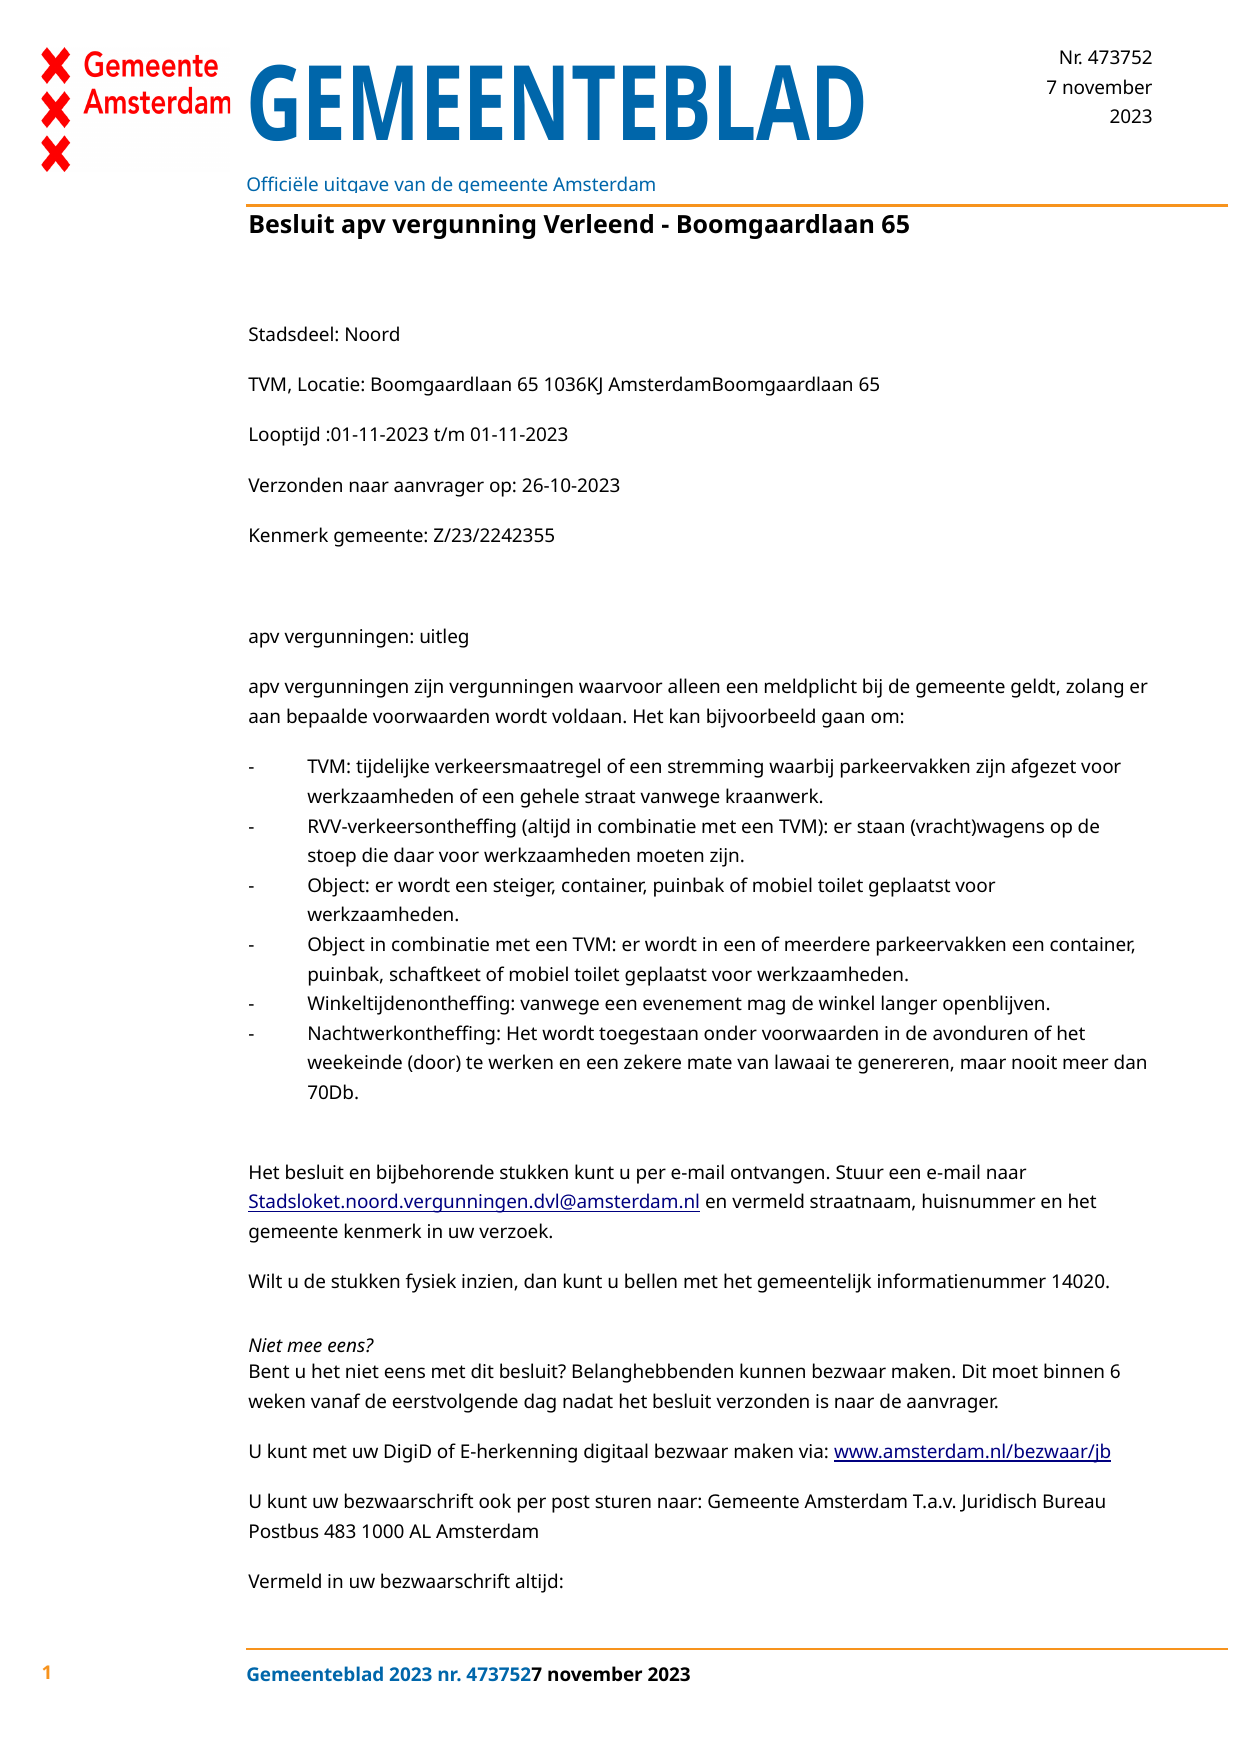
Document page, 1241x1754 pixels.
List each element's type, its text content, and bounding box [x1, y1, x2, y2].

text Looptijd :01-11-2023 t/m 01-11-2023 [248, 422, 1152, 447]
text Vermeld in uw bezwaarschrift altijd: [248, 1569, 1152, 1594]
text Het besluit en bijbehorende stukken kunt u per e-mail ontvangen. Stuur een e-mail naar Stadsloket.noord.vergunningen.dvl@amsterdam.nl en vermeld straatnaam, huisnummer en het gemeente kenmerk in uw verzoek. [248, 1159, 1152, 1244]
text Kenmerk gemeente: Z/23/2242355 [248, 522, 1152, 548]
list RVV-verkeersontheffing (altijd in combinatie met een TVM): er staan (vracht)wagens op de stoep die daar voor werkzaamheden moeten zijn. [248, 813, 1152, 868]
list Nachtwerkontheffing: Het wordt toegestaan onder voorwaarden in de avonduren of het weekeinde (door) te werken en een zekere mate van lawaai te genereren, maar nooit meer dan 70Db. [248, 1020, 1152, 1105]
text apv vergunningen zijn vergunningen waarvoor alleen een meldplicht bij de gemeente geldt, zolang er aan bepaalde voorwaarden wordt voldaan. Het kan bijvoorbeeld gaan om: [248, 674, 1152, 729]
text Besluit apv vergunning Verleend - Boomgaardlaan 65 [248, 207, 1152, 241]
text Bent u het niet eens met dit besluit? Belanghebbenden kunnen bezwaar maken. Dit moet binnen 6 weken vanaf de eerstvolgende dag nadat het besluit verzonden is naar de aanvrager. [248, 1358, 1152, 1414]
list Object: er wordt een steiger, container, puinbak of mobiel toilet geplaatst voor werkzaamheden. [248, 872, 1152, 927]
text Niet mee eens? [248, 1333, 1152, 1358]
text apv vergunningen: uitleg [248, 623, 1152, 649]
list TVM: tijdelijke verkeersmaatregel of een stremming waarbij parkeervakken zijn afgezet voor werkzaamheden of een gehele straat vanwege kraanwerk. [248, 754, 1152, 809]
text U kunt uw bezwaarschrift ook per post sturen naar: Gemeente Amsterdam T.a.v. Juridisch Bureau Postbus 483 1000 AL Amsterdam [248, 1489, 1152, 1544]
list Object in combinatie met een TVM: er wordt in een of meerdere parkeervakken een container, puinbak, schaftkeet of mobiel toilet geplaatst voor werkzaamheden. [248, 931, 1152, 986]
list Winkeltijdenontheffing: vanwege een evenement mag de winkel langer openblijven. [248, 990, 1152, 1016]
text Stadsdeel: Noord [248, 321, 1152, 346]
text Wilt u de stukken fysiek inzien, dan kunt u bellen met het gemeentelijk informatienummer 14020. [248, 1269, 1152, 1294]
text Verzonden naar aanvrager op: 26-10-2023 [248, 472, 1152, 498]
text U kunt met uw DigiD of E-herkenning digitaal bezwaar maken via: www.amsterdam.nl/bezwaar/jb [248, 1438, 1152, 1464]
text TVM, Locatie: Boomgaardlaan 65 1036KJ AmsterdamBoomgaardlaan 65 [248, 371, 1152, 397]
picture [41, 47, 231, 172]
